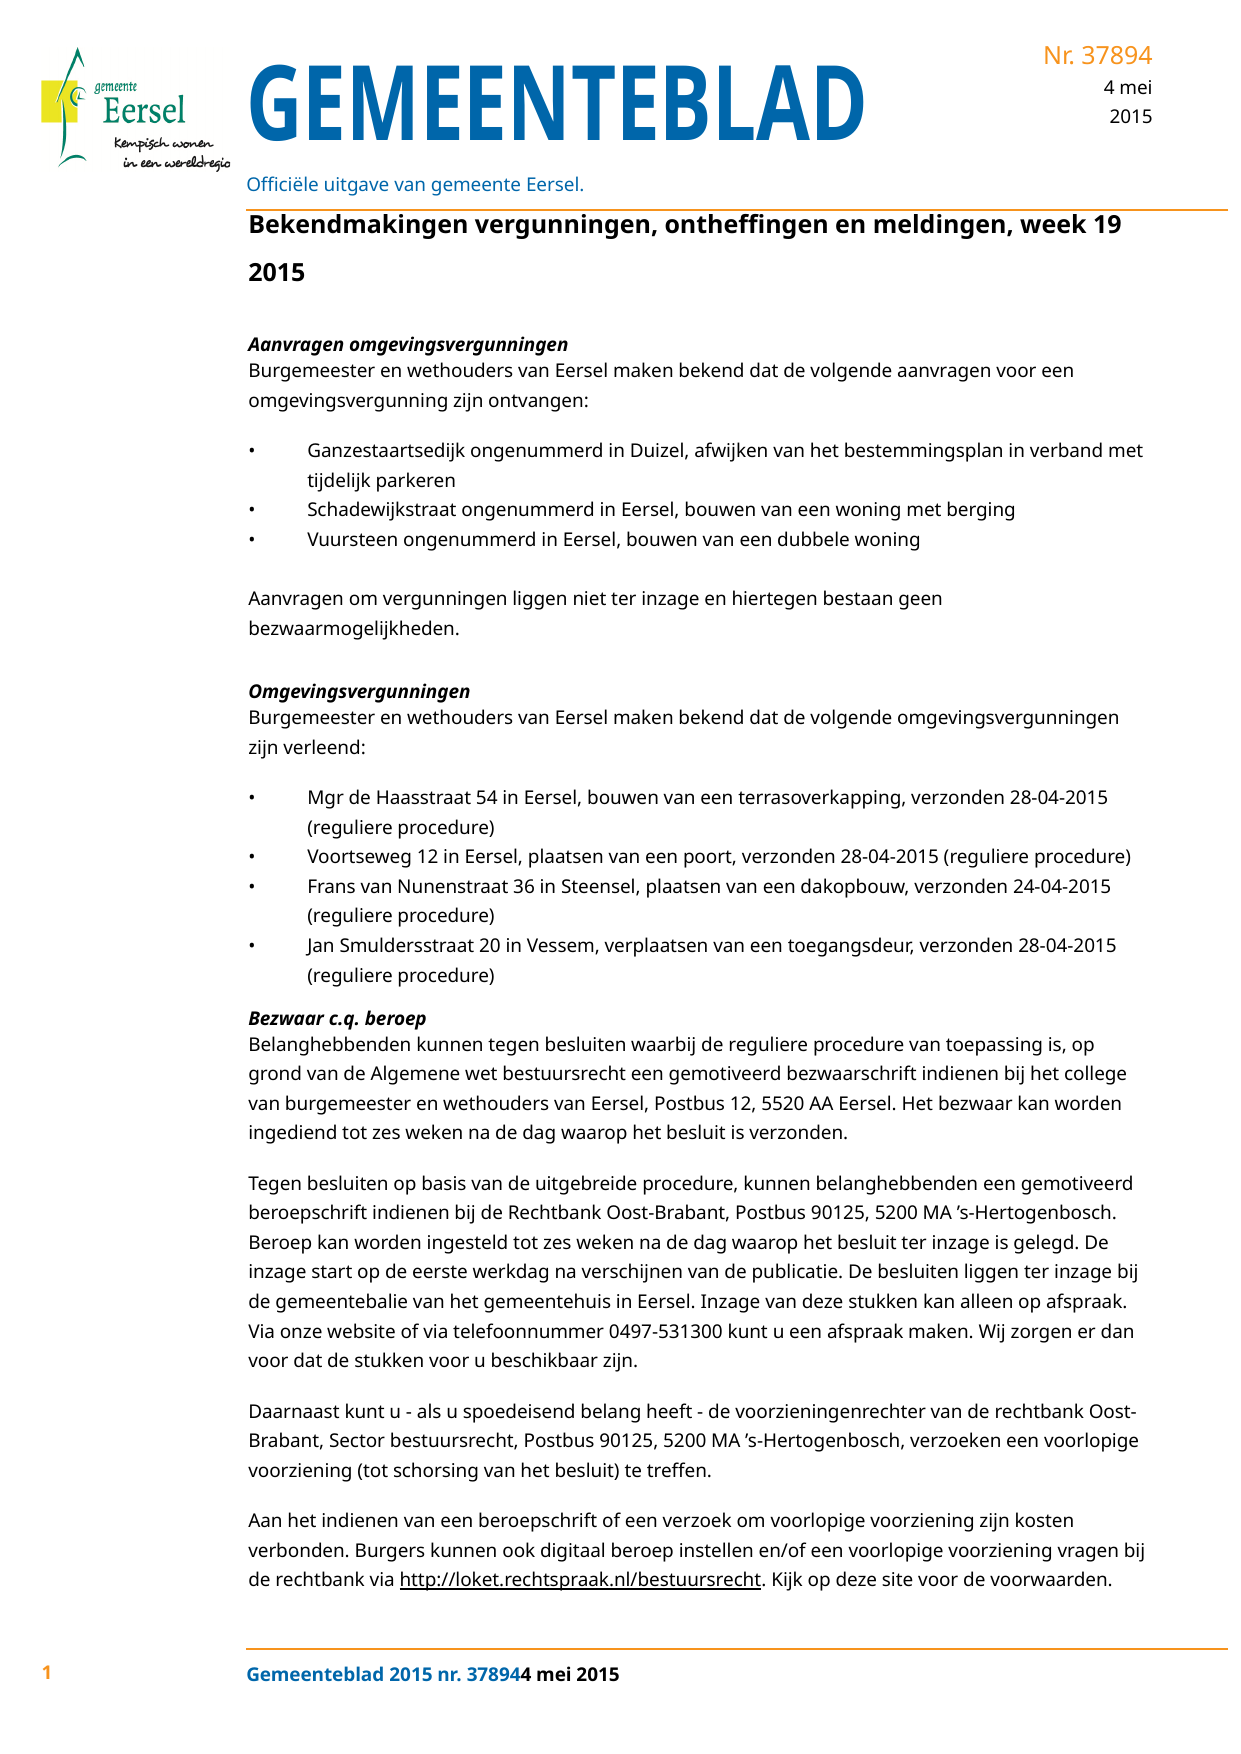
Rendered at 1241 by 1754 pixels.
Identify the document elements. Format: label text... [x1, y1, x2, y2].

picture [41, 47, 231, 172]
list Schadewijkstraat ongenummerd in Eersel, bouwen van een woning met berging [248, 496, 1152, 522]
list Jan Smuldersstraat 20 in Vessem, verplaatsen van een toegangsdeur, verzonden 28-04-2015 (reguliere procedure) [248, 932, 1152, 988]
text Burgemeester en wethouders van Eersel maken bekend dat de volgende omgevingsvergunningen zijn verleend: [248, 704, 1152, 760]
text Tegen besluiten op basis van de uitgebreide procedure, kunnen belanghebbenden een gemotiveerd beroepschrift indienen bij de Rechtbank Oost-Brabant, Postbus 90125, 5200 MA ’s-Hertogenbosch. Beroep kan worden ingesteld tot zes weken na de dag waarop het besluit ter inzage is gelegd. De inzage start op de eerste werkdag na verschijnen van de publicatie. De besluiten liggen ter inzage bij de gemeentebalie van het gemeentehuis in Eersel. Inzage van deze stukken kan alleen op afspraak. Via onze website of via telefoonnummer 0497-531300 kunt u een afspraak maken. Wij zorgen er dan voor dat de stukken voor u beschikbaar zijn. [248, 1170, 1152, 1373]
text Aan het indienen van een beroepschrift of een verzoek om voorlopige voorziening zijn kosten verbonden. Burgers kunnen ook digitaal beroep instellen en/of een voorlopige voorziening vragen bij de rechtbank via http://loket.rechtspraak.nl/bestuursrecht. Kijk op deze site voor de voorwaarden. [248, 1507, 1152, 1592]
list Frans van Nunenstraat 36 in Steensel, plaatsen van een dakopbouw, verzonden 24-04-2015 (reguliere procedure) [248, 873, 1152, 928]
list Voortseweg 12 in Eersel, plaatsen van een poort, verzonden 28-04-2015 (reguliere procedure) [248, 843, 1152, 869]
text Aanvragen om vergunningen liggen niet ter inzage en hiertegen bestaan geen bezwaarmogelijkheden. [248, 585, 1152, 640]
text Bekendmakingen vergunningen, ontheffingen en meldingen, week 19 2015 [248, 211, 1152, 288]
text Omgevingsvergunningen [248, 679, 1152, 704]
text Burgemeester en wethouders van Eersel maken bekend dat de volgende aanvragen voor een omgevingsvergunning zijn ontvangen: [248, 357, 1152, 412]
list Ganzestaartsedijk ongenummerd in Duizel, afwijken van het bestemmingsplan in verband met tijdelijk parkeren [248, 437, 1152, 492]
text Belanghebbenden kunnen tegen besluiten waarbij de reguliere procedure van toepassing is, op grond van de Algemene wet bestuursrecht een gemotiveerd bezwaarschrift indienen bij het college van burgemeester en wethouders van Eersel, Postbus 12, 5520 AA Eersel. Het bezwaar kan worden ingediend tot zes weken na de dag waarop het besluit is verzonden. [248, 1031, 1152, 1145]
list Mgr de Haasstraat 54 in Eersel, bouwen van een terrasoverkapping, verzonden 28-04-2015 (reguliere procedure) [248, 784, 1152, 840]
list Vuursteen ongenummerd in Eersel, bouwen van een dubbele woning [248, 526, 1152, 552]
text Daarnaast kunt u - als u spoedeisend belang heeft - de voorzieningenrechter van de rechtbank Oost-Brabant, Sector bestuursrecht, Postbus 90125, 5200 MA ’s-Hertogenbosch, verzoeken een voorlopige voorziening (tot schorsing van het besluit) te treffen. [248, 1398, 1152, 1483]
text Aanvragen omgevingsvergunningen [248, 331, 1152, 357]
text Bezwaar c.q. beroep [248, 1005, 1152, 1031]
